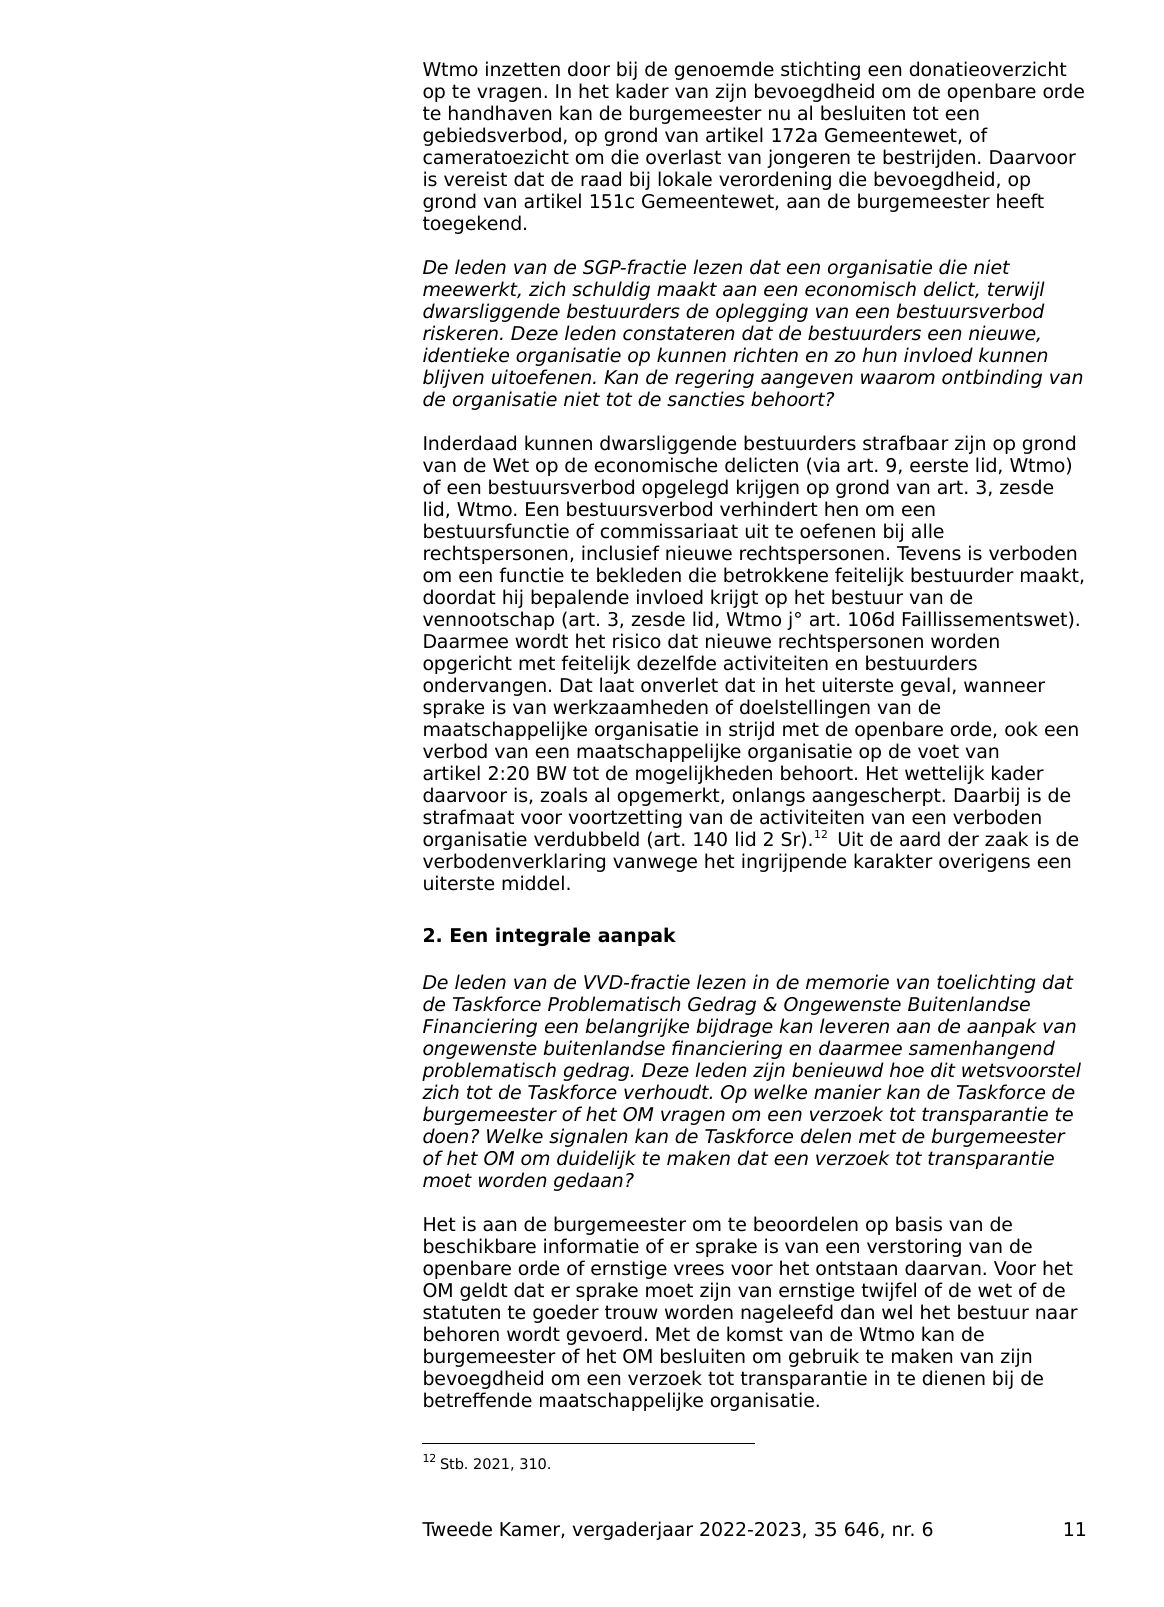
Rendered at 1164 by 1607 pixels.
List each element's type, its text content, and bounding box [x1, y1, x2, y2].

text Stb. 2021, 310. [422, 1452, 1087, 1474]
text De leden van de SGP-fractie lezen dat een organisatie die niet meewerkt, zich schuldig maakt aan een economisch delict, terwijl dwarsliggende bestuurders de oplegging van een bestuursverbod riskeren. Deze leden constateren dat de bestuurders een nieuwe, identieke organisatie op kunnen richten en zo hun invloed kunnen blijven uitoefenen. Kan de regering aangeven waarom ontbinding van de organisatie niet tot de sancties behoort? [422, 257, 1087, 411]
text Inderdaad kunnen dwarsliggende bestuurders strafbaar zijn op grond van de Wet op de economische delicten (via art. 9, eerste lid, Wtmo) of een bestuursverbod opgelegd krijgen op grond van art. 3, zesde lid, Wtmo. Een bestuursverbod verhindert hen om een bestuursfunctie of commissariaat uit te oefenen bij alle rechtspersonen, inclusief nieuwe rechtspersonen. Tevens is verboden om een functie te bekleden die betrokkene feitelijk bestuurder maakt, doordat hij bepalende invloed krijgt op het bestuur van de vennootschap (art. 3, zesde lid, Wtmo j° art. 106d Faillissementswet). Daarmee wordt het risico dat nieuwe rechtspersonen worden opgericht met feitelijk dezelfde activiteiten en bestuurders ondervangen. Dat laat onverlet dat in het uiterste geval, wanneer sprake is van werkzaamheden of doelstellingen van de maatschappelijke organisatie in strijd met de openbare orde, ook een verbod van een maatschappelijke organisatie op de voet van artikel 2:20 BW tot de mogelijkheden behoort. Het wettelijk kader daarvoor is, zoals al opgemerkt, onlangs aangescherpt. Daarbij is de strafmaat voor voortzetting van de activiteiten van een verboden organisatie verdubbeld (art. 140 lid 2 Sr). Uit de aard der zaak is de verbodenverklaring vanwege het ingrijpende karakter overigens een uiterste middel. [422, 433, 1087, 895]
text De leden van de VVD-fractie lezen in de memorie van toelichting dat de Taskforce Problematisch Gedrag & Ongewenste Buitenlandse Financiering een belangrijke bijdrage kan leveren aan de aanpak van ongewenste buitenlandse financiering en daarmee samenhangend problematisch gedrag. Deze leden zijn benieuwd hoe dit wetsvoorstel zich tot de Taskforce verhoudt. Op welke manier kan de Taskforce de burgemeester of het OM vragen om een verzoek tot transparantie te doen? Welke signalen kan de Taskforce delen met de burgemeester of het OM om duidelijk te maken dat een verzoek tot transparantie moet worden gedaan? [422, 972, 1087, 1191]
text Het is aan de burgemeester om te beoordelen op basis van de beschikbare informatie of er sprake is van een verstoring van de openbare orde of ernstige vrees voor het ontstaan daarvan. Voor het OM geldt dat er sprake moet zijn van ernstige twijfel of de wet of de statuten te goeder trouw worden nageleefd dan wel het bestuur naar behoren wordt gevoerd. Met de komst van de Wtmo kan de burgemeester of het OM besluiten om gebruik te maken van zijn bevoegdheid om een verzoek tot transparantie in te dienen bij de betreffende maatschappelijke organisatie. [422, 1214, 1087, 1411]
text Wtmo inzetten door bij de genoemde stichting een donatieoverzicht op te vragen. In het kader van zijn bevoegdheid om de openbare orde te handhaven kan de burgemeester nu al besluiten tot een gebiedsverbod, op grond van artikel 172a Gemeentewet, of cameratoezicht om die overlast van jongeren te bestrijden. Daarvoor is vereist dat de raad bij lokale verordening die bevoegdheid, op grond van artikel 151c Gemeentewet, aan de burgemeester heeft toegekend. [422, 59, 1087, 235]
subtitle 2. Een integrale aanpak [422, 925, 1087, 947]
